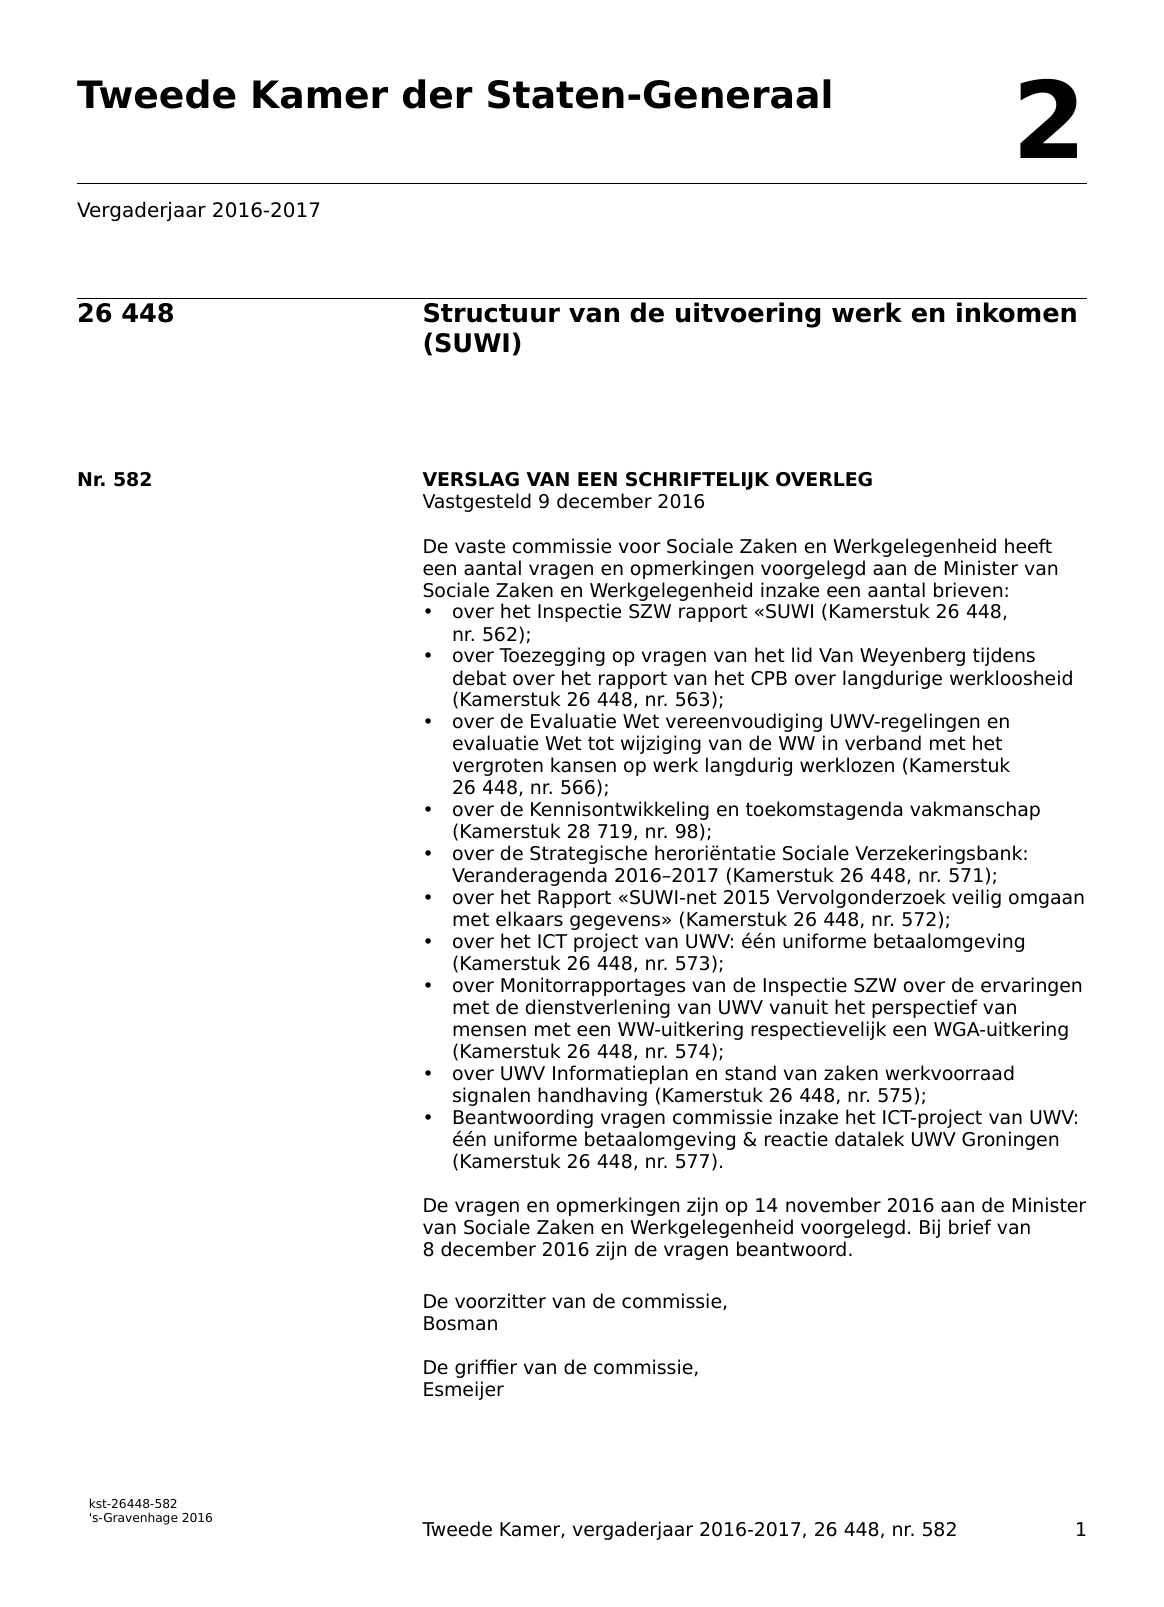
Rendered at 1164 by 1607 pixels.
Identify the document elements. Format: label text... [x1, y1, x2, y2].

text • over de Kennisontwikkeling en toekomstagenda vakmanschap (Kamerstuk 28 719, nr. 98); [422, 799, 1087, 843]
text • over UWV Informatieplan en stand van zaken werkvoorraad signalen handhaving (Kamerstuk 26 448, nr. 575); [422, 1063, 1087, 1107]
text • over de Evaluatie Wet vereenvoudiging UWV-regelingen en evaluatie Wet tot wijziging van de WW in verband met het vergroten kansen op werk langdurig werklozen (Kamerstuk 26 448, nr. 566); [422, 711, 1087, 799]
text • over Monitorrapportages van de Inspectie SZW over de ervaringen met de dienstverlening van UWV vanuit het perspectief van mensen met een WW-uitkering respectievelijk een WGA-uitkering (Kamerstuk 26 448, nr. 574); [422, 975, 1087, 1063]
text • over Toezegging op vragen van het lid Van Weyenberg tijdens debat over het rapport van het CPB over langdurige werkloosheid (Kamerstuk 26 448, nr. 563); [422, 645, 1087, 711]
subtitle 26 448 Structuur van de uitvoering werk en inkomen (SUWI) [77, 299, 1087, 358]
text • over het Rapport «SUWI-net 2015 Vervolgonderzoek veilig omgaan met elkaars gegevens» (Kamerstuk 26 448, nr. 572); [422, 887, 1087, 931]
text De vaste commissie voor Sociale Zaken en Werkgelegenheid heeft een aantal vragen en opmerkingen voorgelegd aan de Minister van Sociale Zaken en Werkgelegenheid inzake een aantal brieven: [422, 536, 1087, 601]
text • over de Strategische heroriëntatie Sociale Verzekeringsbank: Veranderagenda 2016–2017 (Kamerstuk 26 448, nr. 571); [422, 843, 1087, 887]
text De griffier van de commissie, Esmeijer [422, 1357, 1087, 1401]
text De voorzitter van de commissie, Bosman [422, 1291, 1087, 1335]
text Vastgesteld 9 december 2016 [422, 491, 1087, 513]
subtitle Nr. 582 VERSLAG VAN EEN SCHRIFTELIJK OVERLEG [77, 469, 1087, 491]
text kst-26448-582 [88, 1497, 323, 1511]
table_header 2 [886, 59, 1087, 183]
text De vragen en opmerkingen zijn op 14 november 2016 aan de Minister van Sociale Zaken en Werkgelegenheid voorgelegd. Bij brief van 8 december 2016 zijn de vragen beantwoord. [422, 1195, 1087, 1261]
text 's-Gravenhage 2016 [88, 1511, 323, 1525]
table_header Tweede Kamer der Staten-Generaal [77, 59, 886, 183]
text • over het ICT project van UWV: één uniforme betaalomgeving (Kamerstuk 26 448, nr. 573); [422, 931, 1087, 975]
text • over het Inspectie SZW rapport «SUWI (Kamerstuk 26 448, nr. 562); [422, 601, 1087, 645]
text • Beantwoording vragen commissie inzake het ICT-project van UWV: één uniforme betaalomgeving & reactie datalek UWV Groningen (Kamerstuk 26 448, nr. 577). [422, 1107, 1087, 1173]
table_cell Vergaderjaar 2016-2017 [77, 184, 1087, 298]
